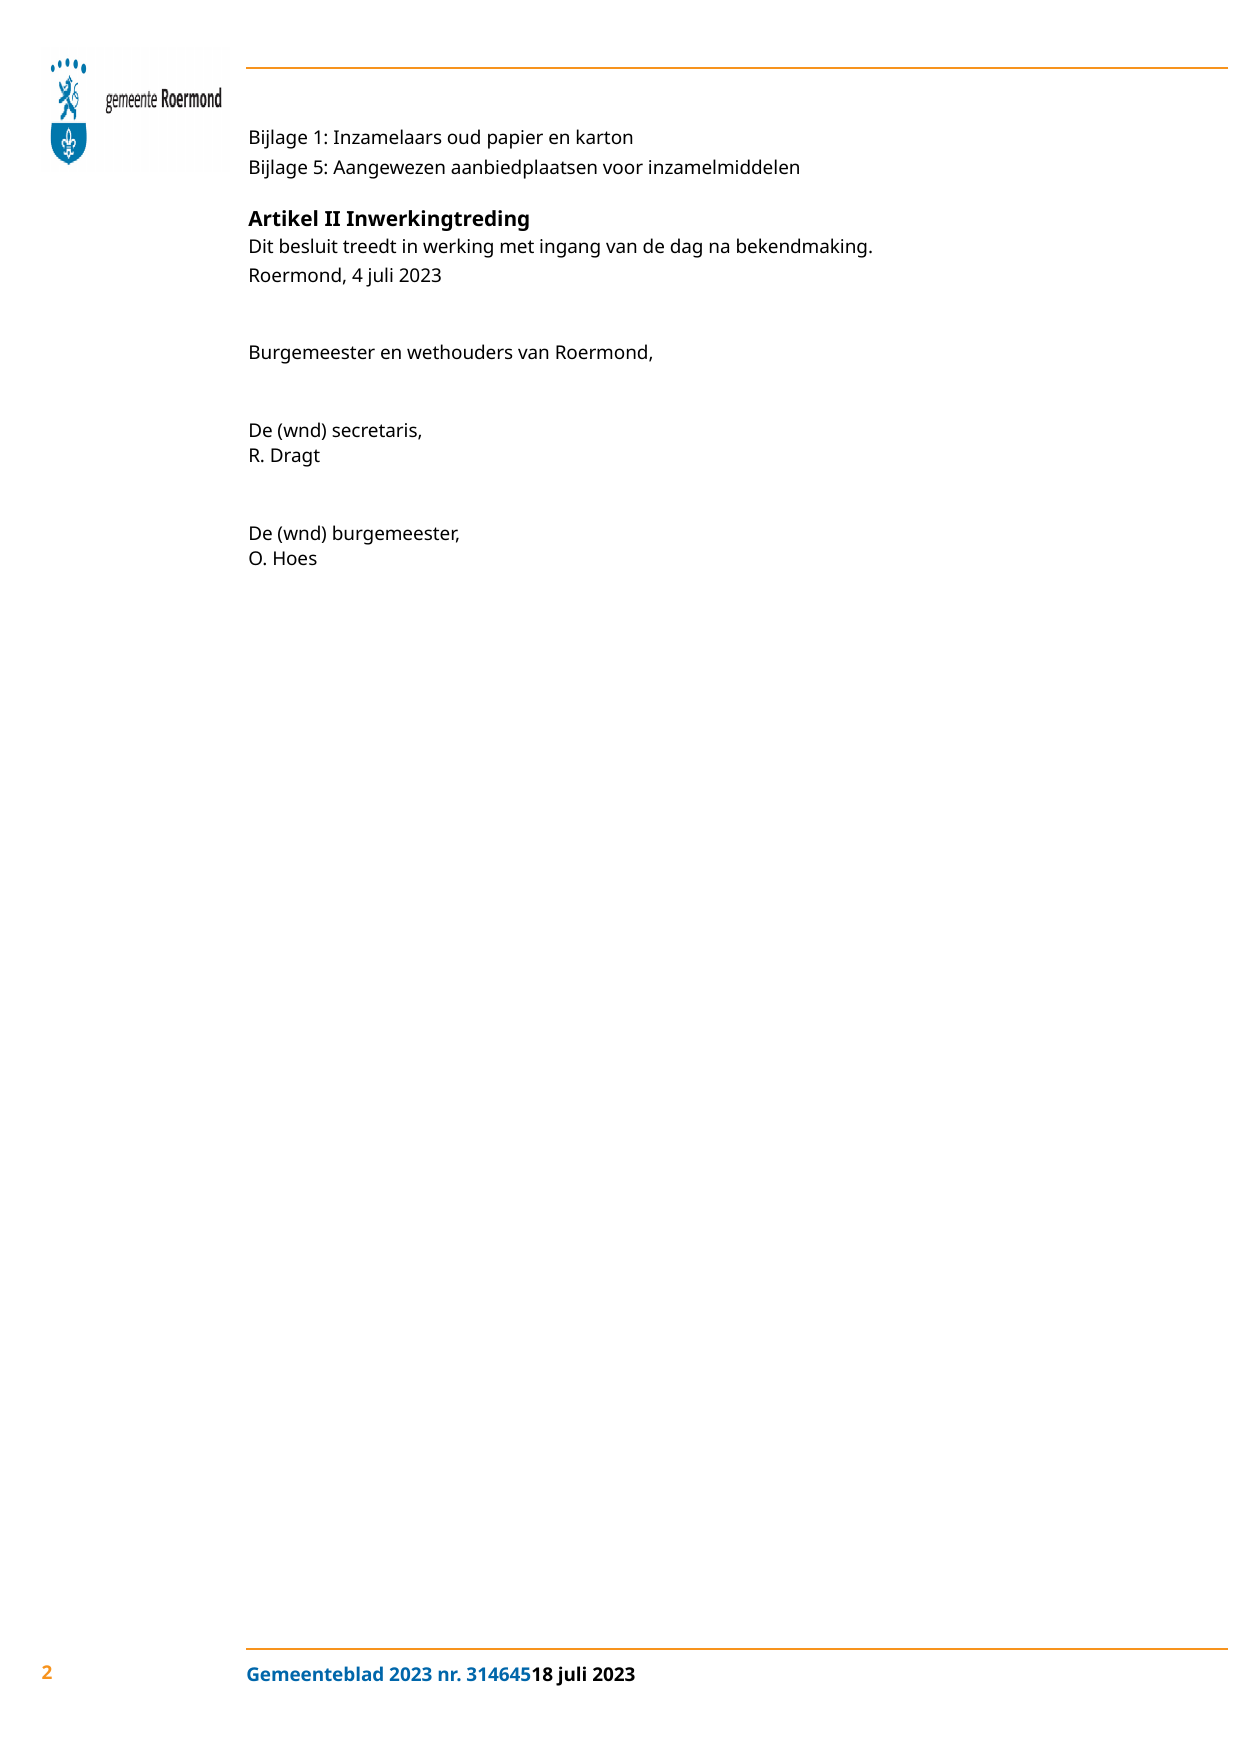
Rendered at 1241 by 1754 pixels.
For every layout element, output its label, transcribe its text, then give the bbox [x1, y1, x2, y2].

text Bijlage 1: Inzamelaars oud papier en karton [248, 124, 1152, 150]
text Roermond, 4 juli 2023 [248, 262, 1152, 288]
picture [41, 47, 231, 172]
text De (wnd) secretaris, [248, 417, 1152, 442]
text O. Hoes [248, 545, 1152, 571]
text Burgemeester en wethouders van Roermond, [248, 339, 1152, 365]
text Artikel II Inwerkingtreding [248, 204, 1152, 233]
text Bijlage 5: Aangewezen aanbiedplaatsen voor inzamelmiddelen [248, 154, 1152, 180]
text R. Dragt [248, 442, 1152, 468]
text De (wnd) burgemeester, [248, 520, 1152, 545]
text Dit besluit treedt in werking met ingang van de dag na bekendmaking. [248, 233, 1152, 258]
